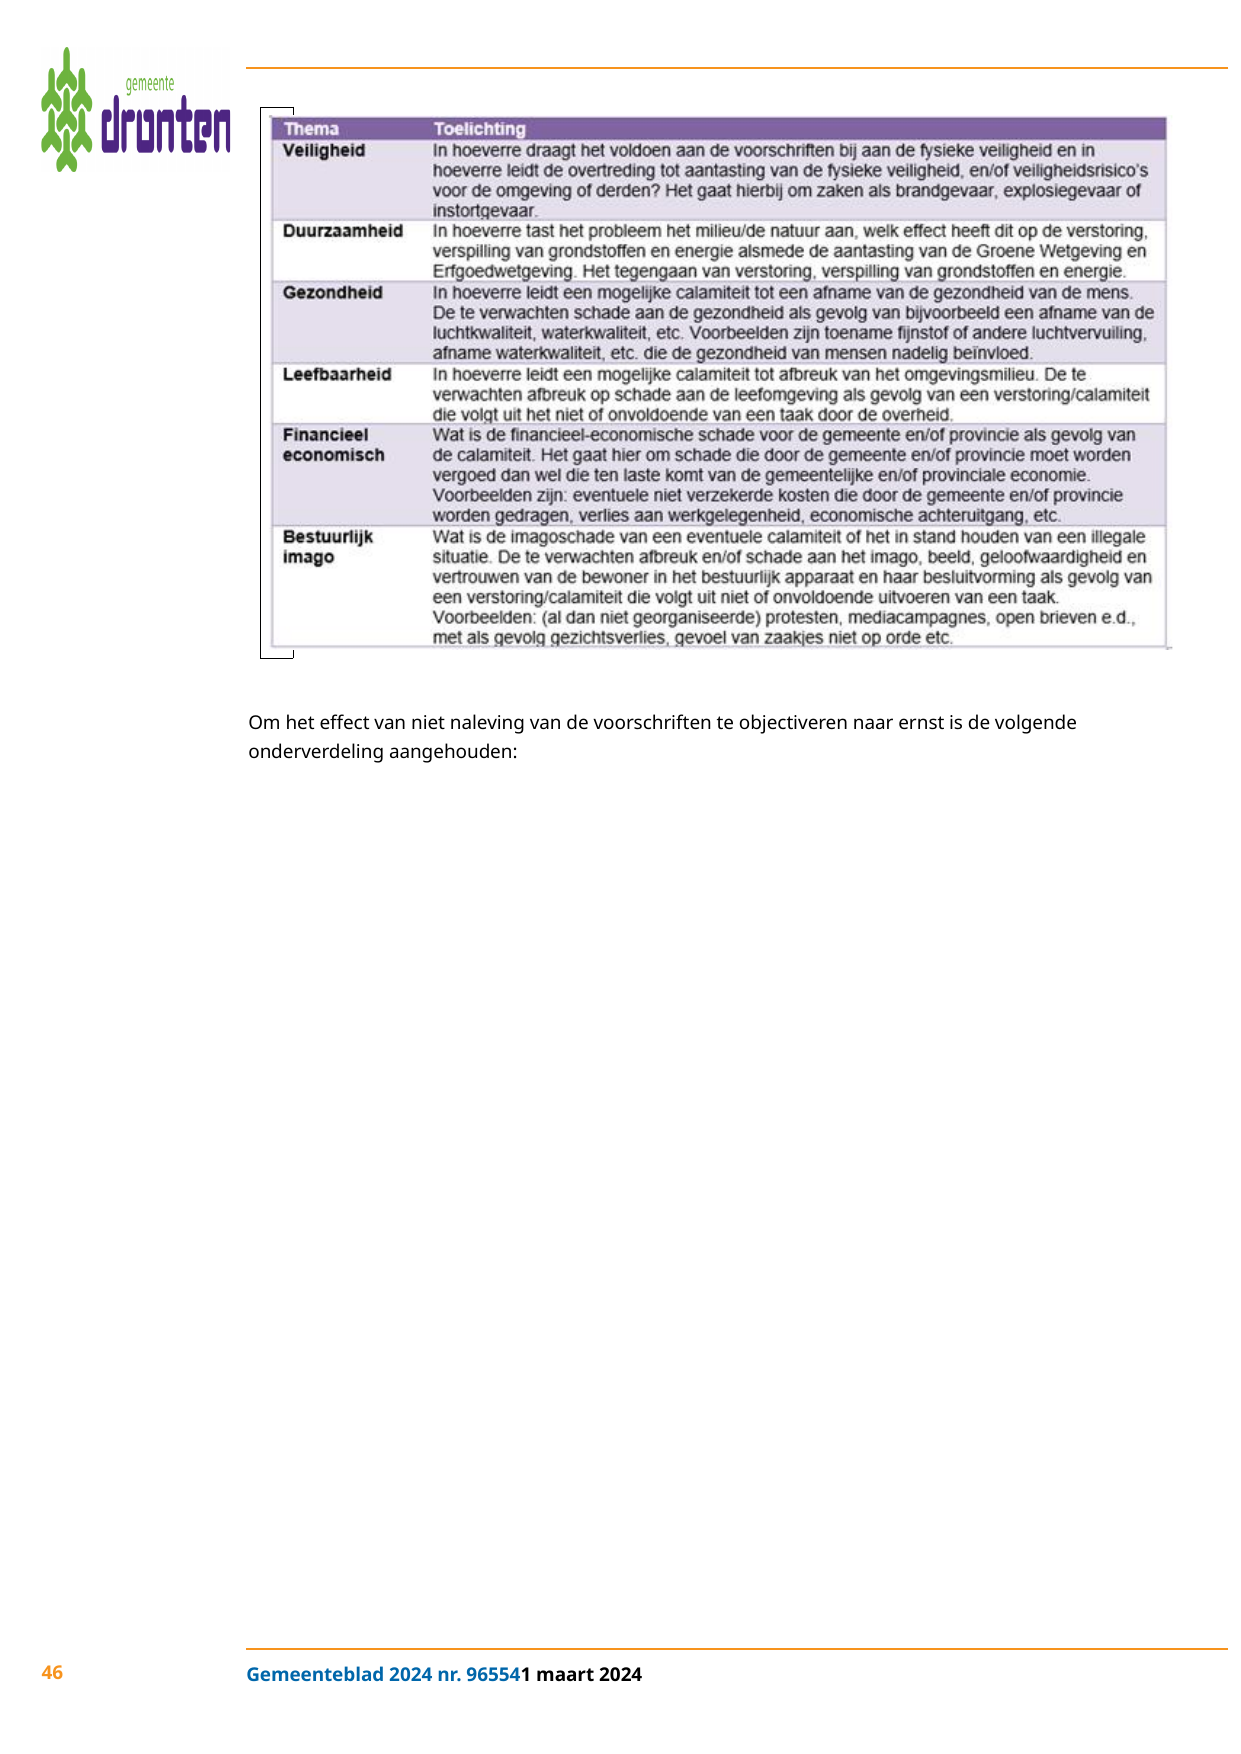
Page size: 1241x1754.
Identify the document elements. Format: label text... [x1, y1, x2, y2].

picture [41, 47, 231, 172]
picture [268, 115, 1173, 650]
text Om het effect van niet naleving van de voorschriften te objectiveren naar ernst is de volgende onderverdeling aangehouden: [248, 709, 1152, 764]
